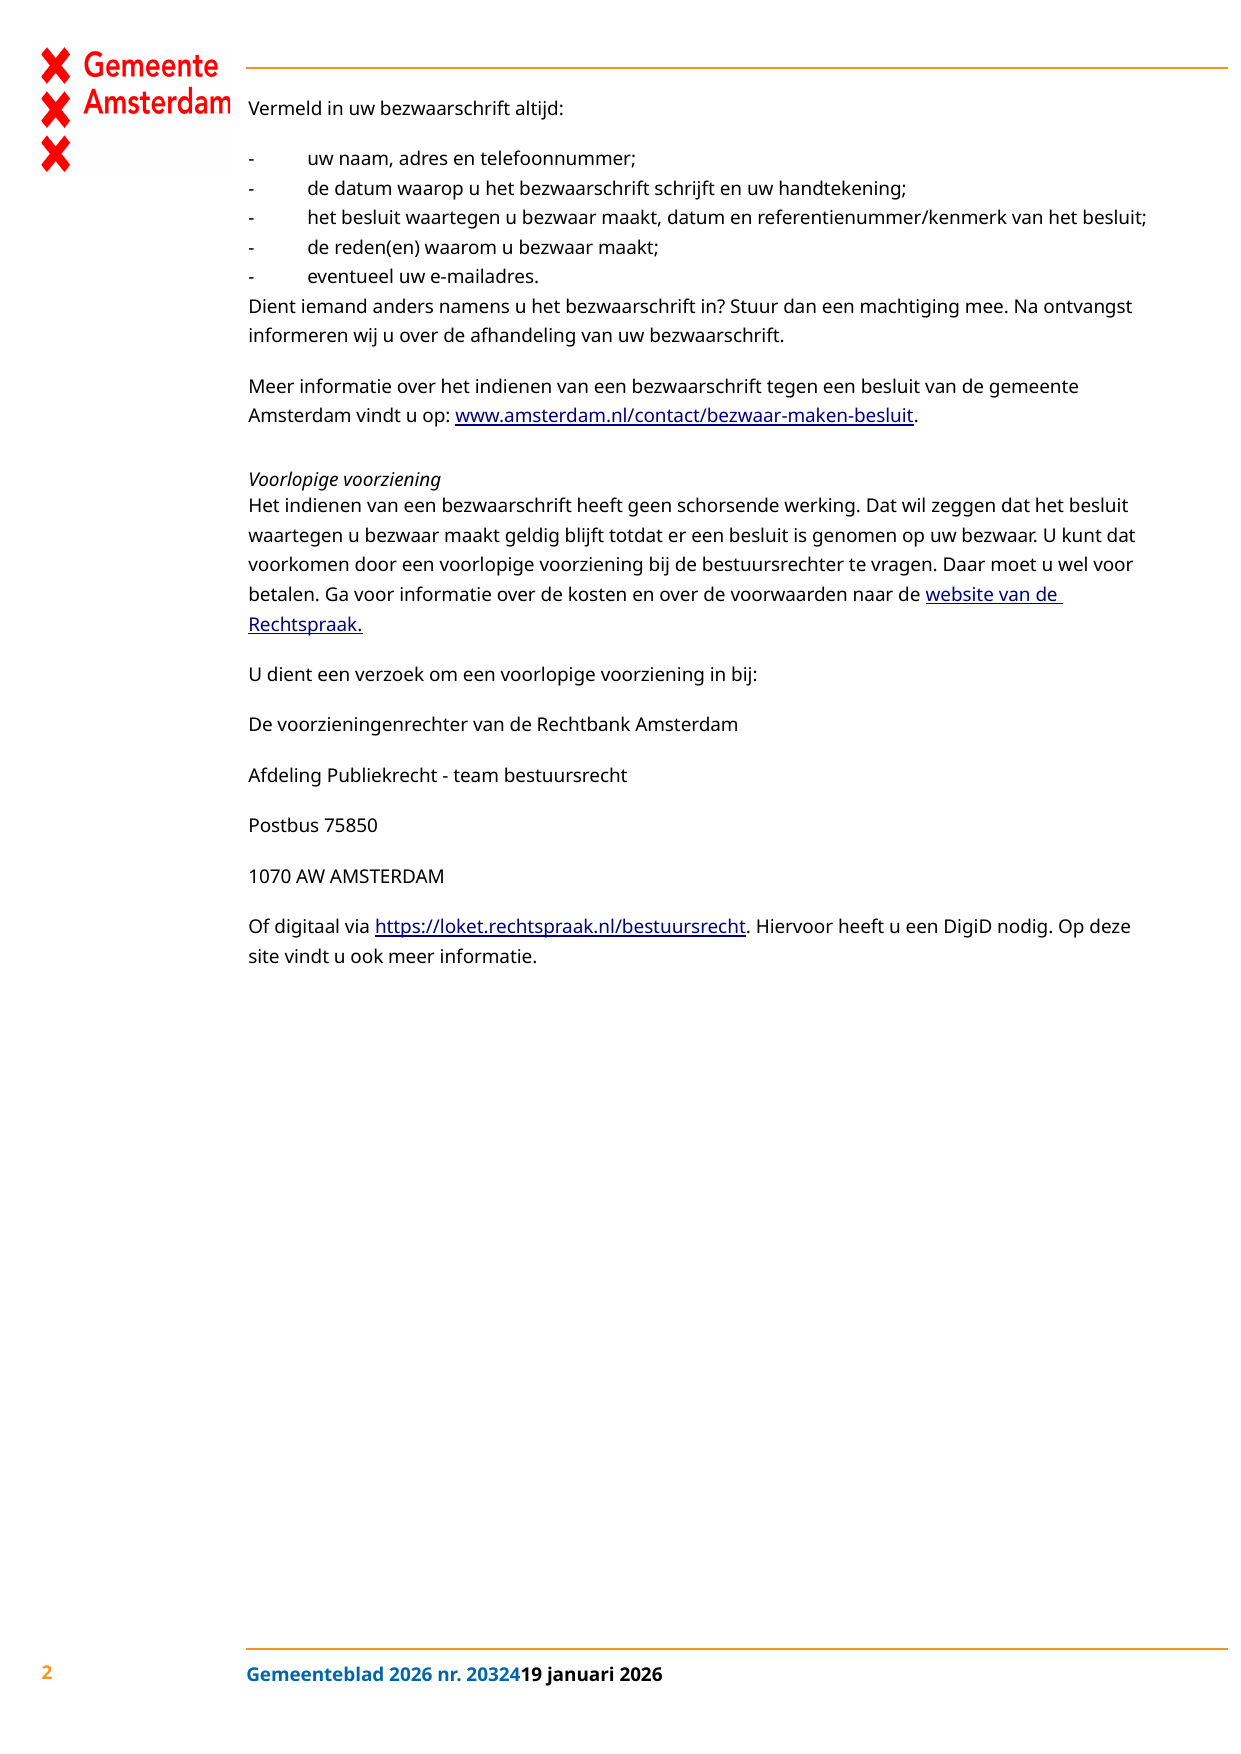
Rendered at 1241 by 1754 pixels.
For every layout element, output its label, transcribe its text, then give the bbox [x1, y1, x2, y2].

text U dient een verzoek om een voorlopige voorziening in bij: [248, 661, 1152, 687]
text Het indienen van een bezwaarschrift heeft geen schorsende werking. Dat wil zeggen dat het besluit waartegen u bezwaar maakt geldig blijft totdat er een besluit is genomen op uw bezwaar. U kunt dat voorkomen door een voorlopige voorziening bij de bestuursrechter te vragen. Daar moet u wel voor betalen. Ga voor informatie over de kosten en over de voorwaarden naar de website van de Rechtspraak. [248, 492, 1152, 636]
list eventueel uw e-mailadres. [248, 263, 1152, 289]
text Postbus 75850 [248, 812, 1152, 838]
text Voorlopige voorziening [248, 467, 1152, 492]
list de datum waarop u het bezwaarschrift schrijft en uw handtekening; [248, 175, 1152, 201]
picture [41, 47, 231, 172]
list de reden(en) waarom u bezwaar maakt; [248, 234, 1152, 260]
text 1070 AW AMSTERDAM [248, 863, 1152, 888]
text Vermeld in uw bezwaarschrift altijd: [248, 95, 1152, 121]
text Meer informatie over het indienen van een bezwaarschrift tegen een besluit van de gemeente Amsterdam vindt u op: www.amsterdam.nl/contact/bezwaar-maken-besluit. [248, 373, 1152, 428]
list het besluit waartegen u bezwaar maakt, datum en referentienummer/kenmerk van het besluit; [248, 204, 1152, 230]
text Dient iemand anders namens u het bezwaarschrift in? Stuur dan een machtiging mee. Na ontvangst informeren wij u over de afhandeling van uw bezwaarschrift. [248, 293, 1152, 348]
list uw naam, adres en telefoonnummer; [248, 145, 1152, 171]
text Afdeling Publiekrecht - team bestuursrecht [248, 762, 1152, 788]
text De voorzieningenrechter van de Rechtbank Amsterdam [248, 712, 1152, 737]
text Of digitaal via https://loket.rechtspraak.nl/bestuursrecht. Hiervoor heeft u een DigiD nodig. Op deze site vindt u ook meer informatie. [248, 913, 1152, 968]
